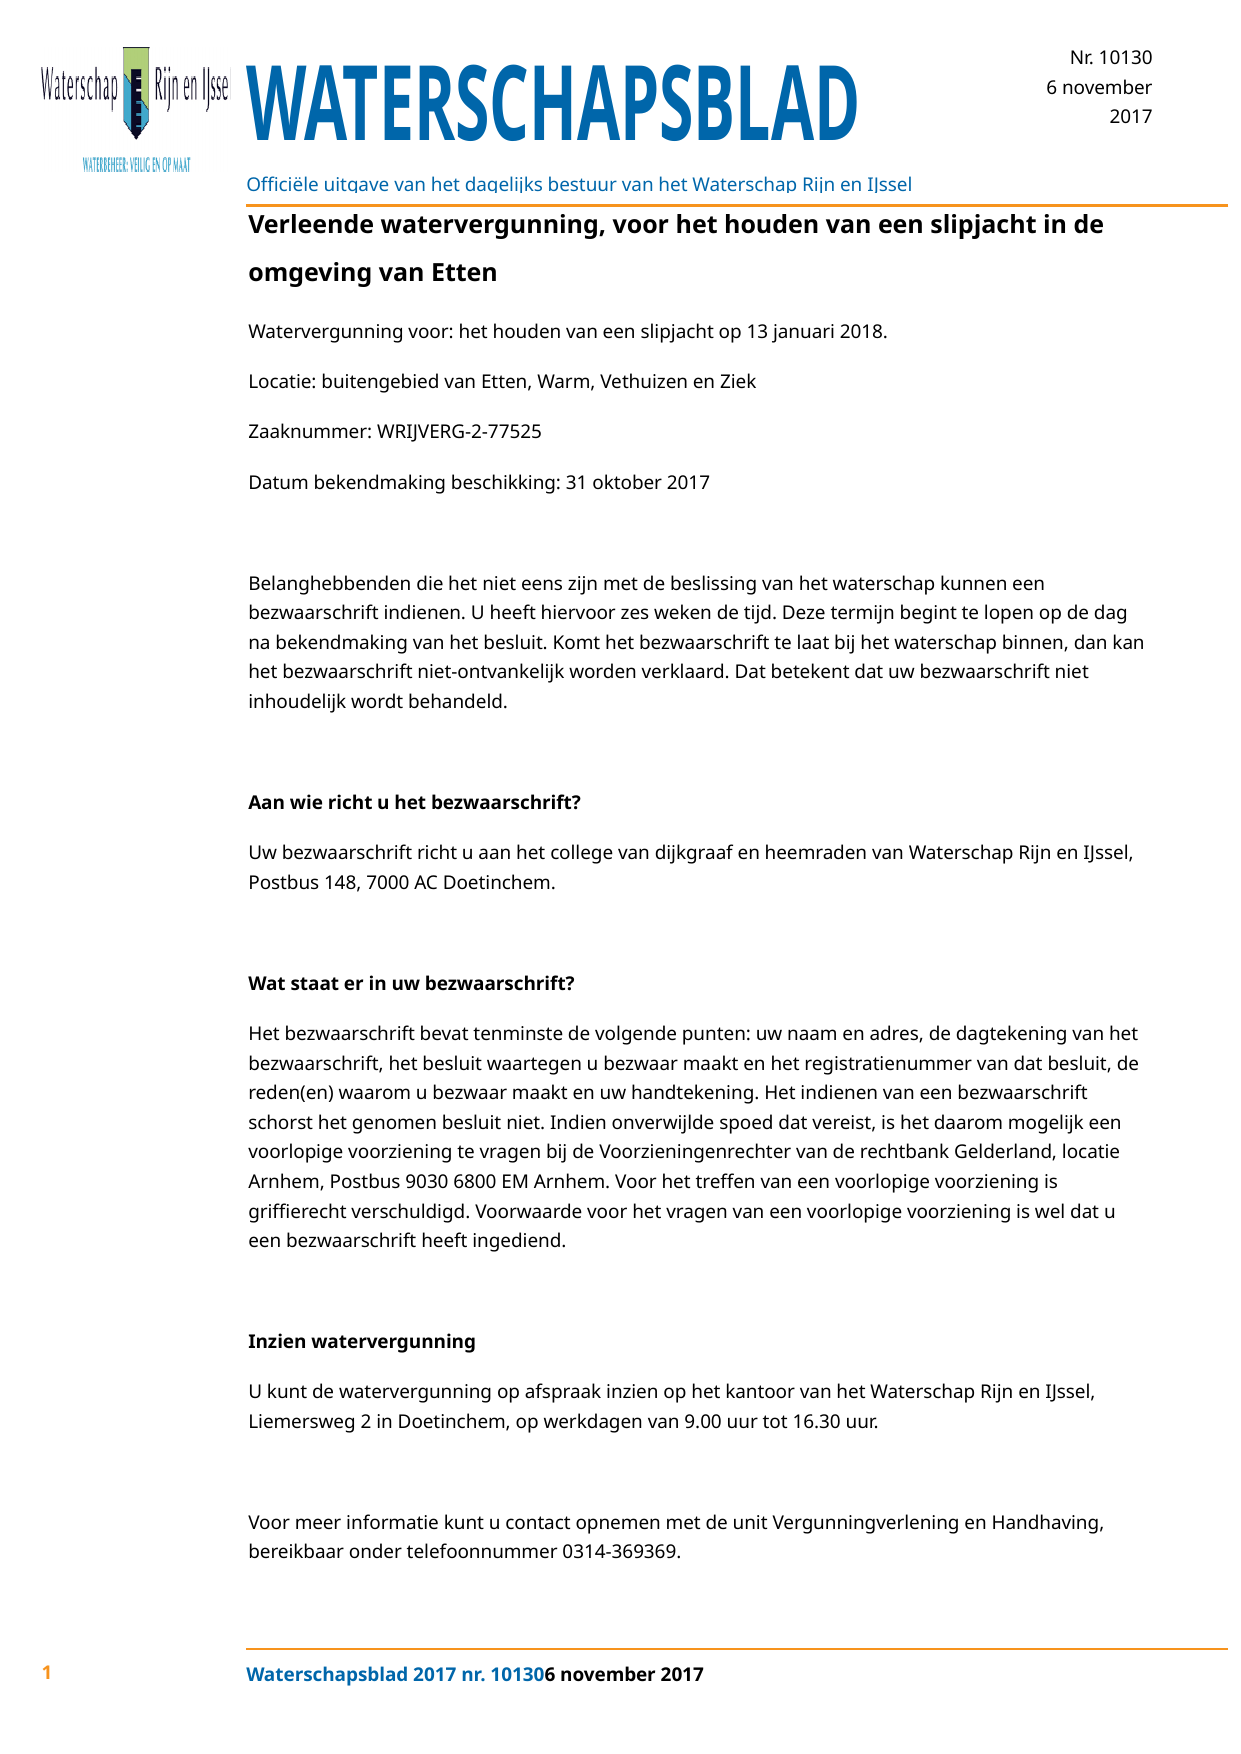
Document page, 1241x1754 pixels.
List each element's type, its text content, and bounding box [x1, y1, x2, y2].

text Voor meer informatie kunt u contact opnemen met de unit Vergunningverlening en Handhaving, bereikbaar onder telefoonnummer 0314-369369. [248, 1509, 1152, 1564]
text Verleende watervergunning, voor het houden van een slipjacht in de omgeving van Etten [248, 207, 1152, 288]
text Datum bekendmaking beschikking: 31 oktober 2017 [248, 469, 1152, 495]
text U kunt de watervergunning op afspraak inzien op het kantoor van het Waterschap Rijn en IJssel, Liemersweg 2 in Doetinchem, op werkdagen van 9.00 uur tot 16.30 uur. [248, 1379, 1152, 1434]
text Watervergunning voor: het houden van een slipjacht op 13 januari 2018. [248, 318, 1152, 344]
text Belanghebbenden die het niet eens zijn met de beslissing van het waterschap kunnen een bezwaarschrift indienen. U heeft hiervoor zes weken de tijd. Deze termijn begint te lopen op de dag na bekendmaking van het besluit. Komt het bezwaarschrift te laat bij het waterschap binnen, dan kan het bezwaarschrift niet-ontvankelijk worden verklaard. Dat betekent dat uw bezwaarschrift niet inhoudelijk wordt behandeld. [248, 570, 1152, 714]
text Zaaknummer: WRIJVERG-2-77525 [248, 419, 1152, 444]
text Wat staat er in uw bezwaarschrift? [248, 970, 1152, 996]
text Uw bezwaarschrift richt u aan het college van dijkgraaf en heemraden van Waterschap Rijn en IJssel, Postbus 148, 7000 AC Doetinchem. [248, 839, 1152, 895]
picture [41, 47, 231, 172]
text Locatie: buitengebied van Etten, Warm, Vethuizen en Ziek [248, 368, 1152, 394]
text Aan wie richt u het bezwaarschrift? [248, 789, 1152, 815]
text Inzien watervergunning [248, 1328, 1152, 1354]
text Het bezwaarschrift bevat tenminste de volgende punten: uw naam en adres, de dagtekening van het bezwaarschrift, het besluit waartegen u bezwaar maakt en het registratienummer van dat besluit, de reden(en) waarom u bezwaar maakt en uw handtekening. Het indienen van een bezwaarschrift schorst het genomen besluit niet. Indien onverwijlde spoed dat vereist, is het daarom mogelijk een voorlopige voorziening te vragen bij de Voorzieningenrechter van de rechtbank Gelderland, locatie Arnhem, Postbus 9030 6800 EM Arnhem. Voor het treffen van een voorlopige voorziening is griffierecht verschuldigd. Voorwaarde voor het vragen van een voorlopige voorziening is wel dat u een bezwaarschrift heeft ingediend. [248, 1020, 1152, 1253]
